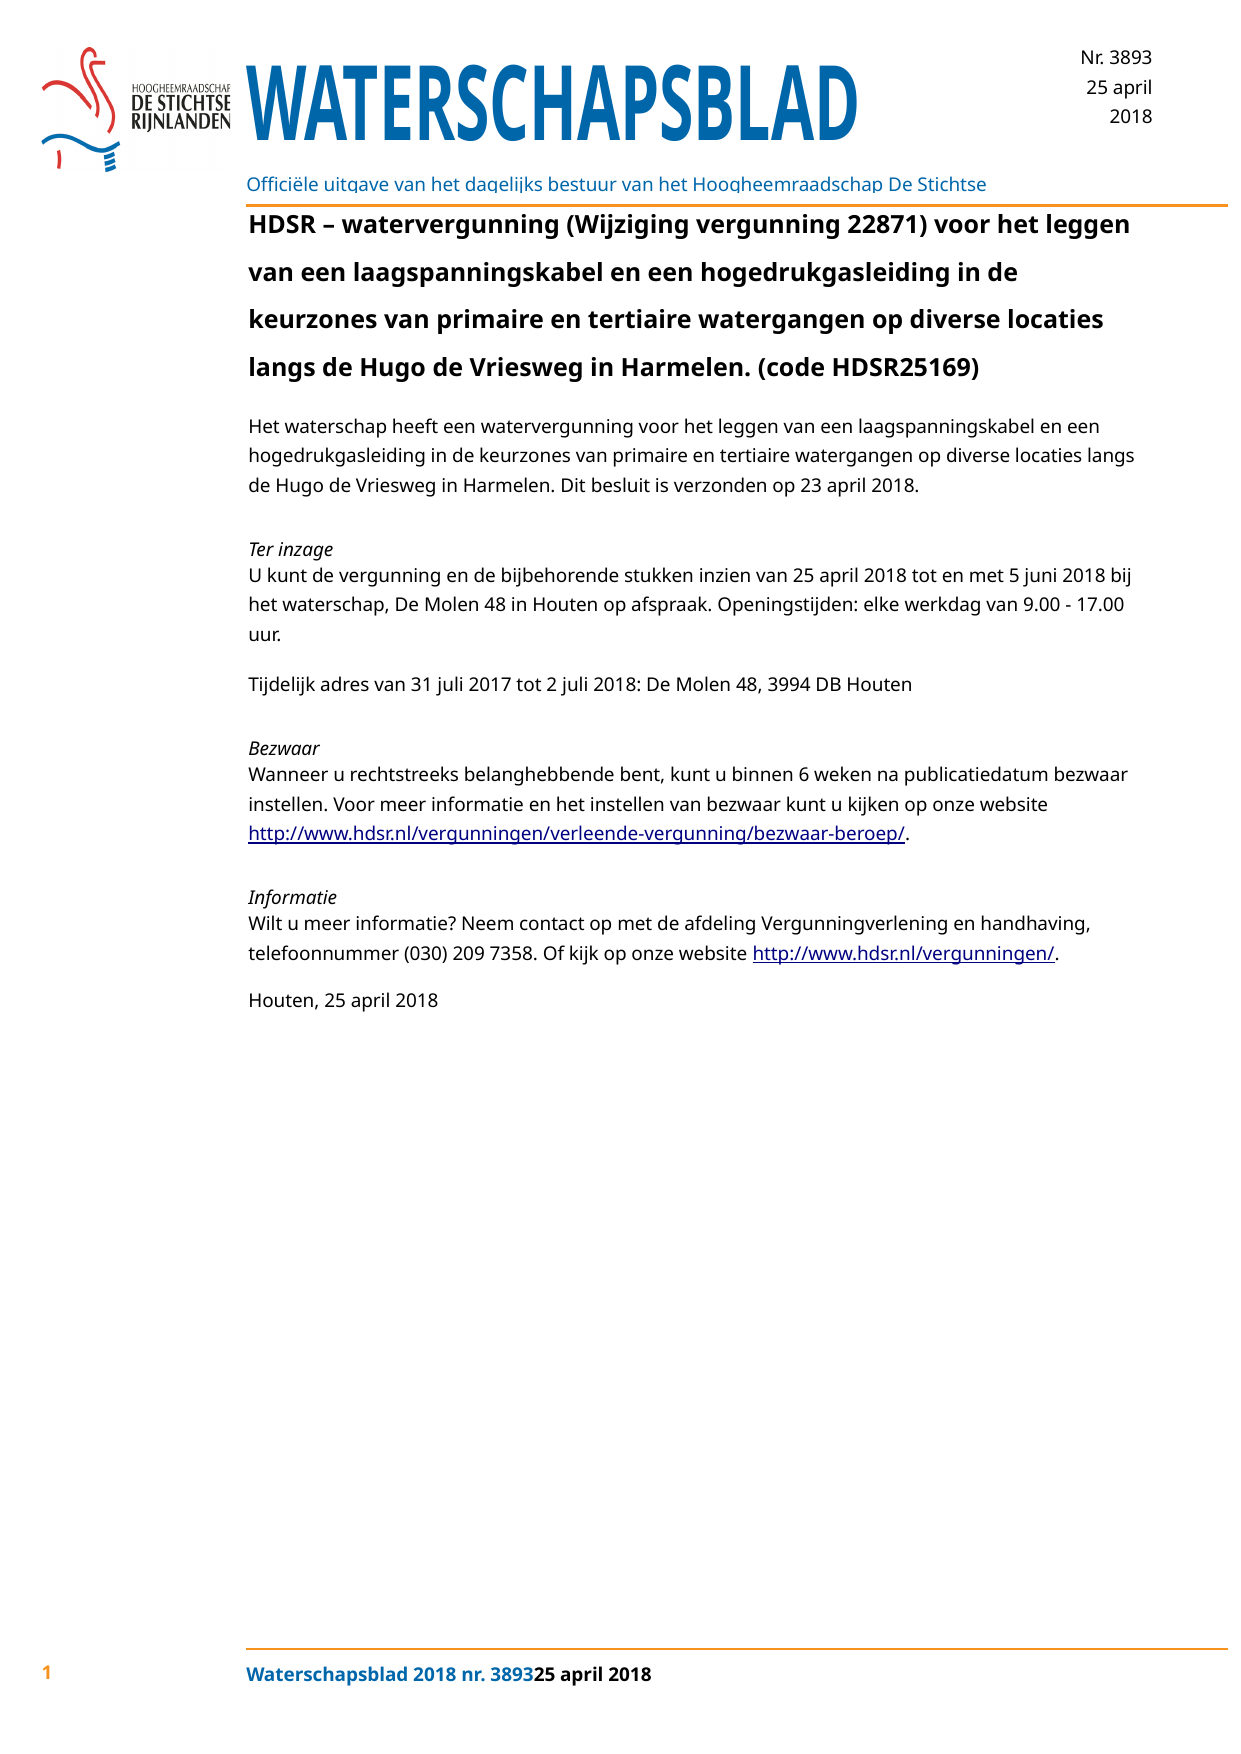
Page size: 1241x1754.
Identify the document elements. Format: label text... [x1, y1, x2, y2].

picture [41, 47, 231, 172]
text Informatie [248, 884, 1152, 910]
text Ter inzage [248, 536, 1152, 562]
text Wanneer u rechtstreeks belanghebbende bent, kunt u binnen 6 weken na publicatiedatum bezwaar instellen. Voor meer informatie en het instellen van bezwaar kunt u kijken op onze website http://www.hdsr.nl/vergunningen/verleende-vergunning/bezwaar-beroep/. [248, 761, 1152, 846]
text Wilt u meer informatie? Neem contact op met de afdeling Vergunningverlening en handhaving, telefoonnummer (030) 209 7358. Of kijk op onze website http://www.hdsr.nl/vergunningen/. [248, 910, 1152, 965]
text Tijdelijk adres van 31 juli 2017 tot 2 juli 2018: De Molen 48, 3994 DB Houten [248, 672, 1152, 697]
text Het waterschap heeft een watervergunning voor het leggen van een laagspanningskabel en een hogedrukgasleiding in de keurzones van primaire en tertiaire watergangen op diverse locaties langs de Hugo de Vriesweg in Harmelen. Dit besluit is verzonden op 23 april 2018. [248, 413, 1152, 498]
text Houten, 25 april 2018 [248, 987, 1152, 1013]
text U kunt de vergunning en de bijbehorende stukken inzien van 25 april 2018 tot en met 5 juni 2018 bij het waterschap, De Molen 48 in Houten op afspraak. Openingstijden: elke werkdag van 9.00 - 17.00 uur. [248, 562, 1152, 647]
text HDSR – watervergunning (Wijziging vergunning 22871) voor het leggen van een laagspanningskabel en een hogedrukgasleiding in de keurzones van primaire en tertiaire watergangen op diverse locaties langs de Hugo de Vriesweg in Harmelen. (code HDSR25169) [248, 207, 1152, 384]
text Bezwaar [248, 736, 1152, 761]
